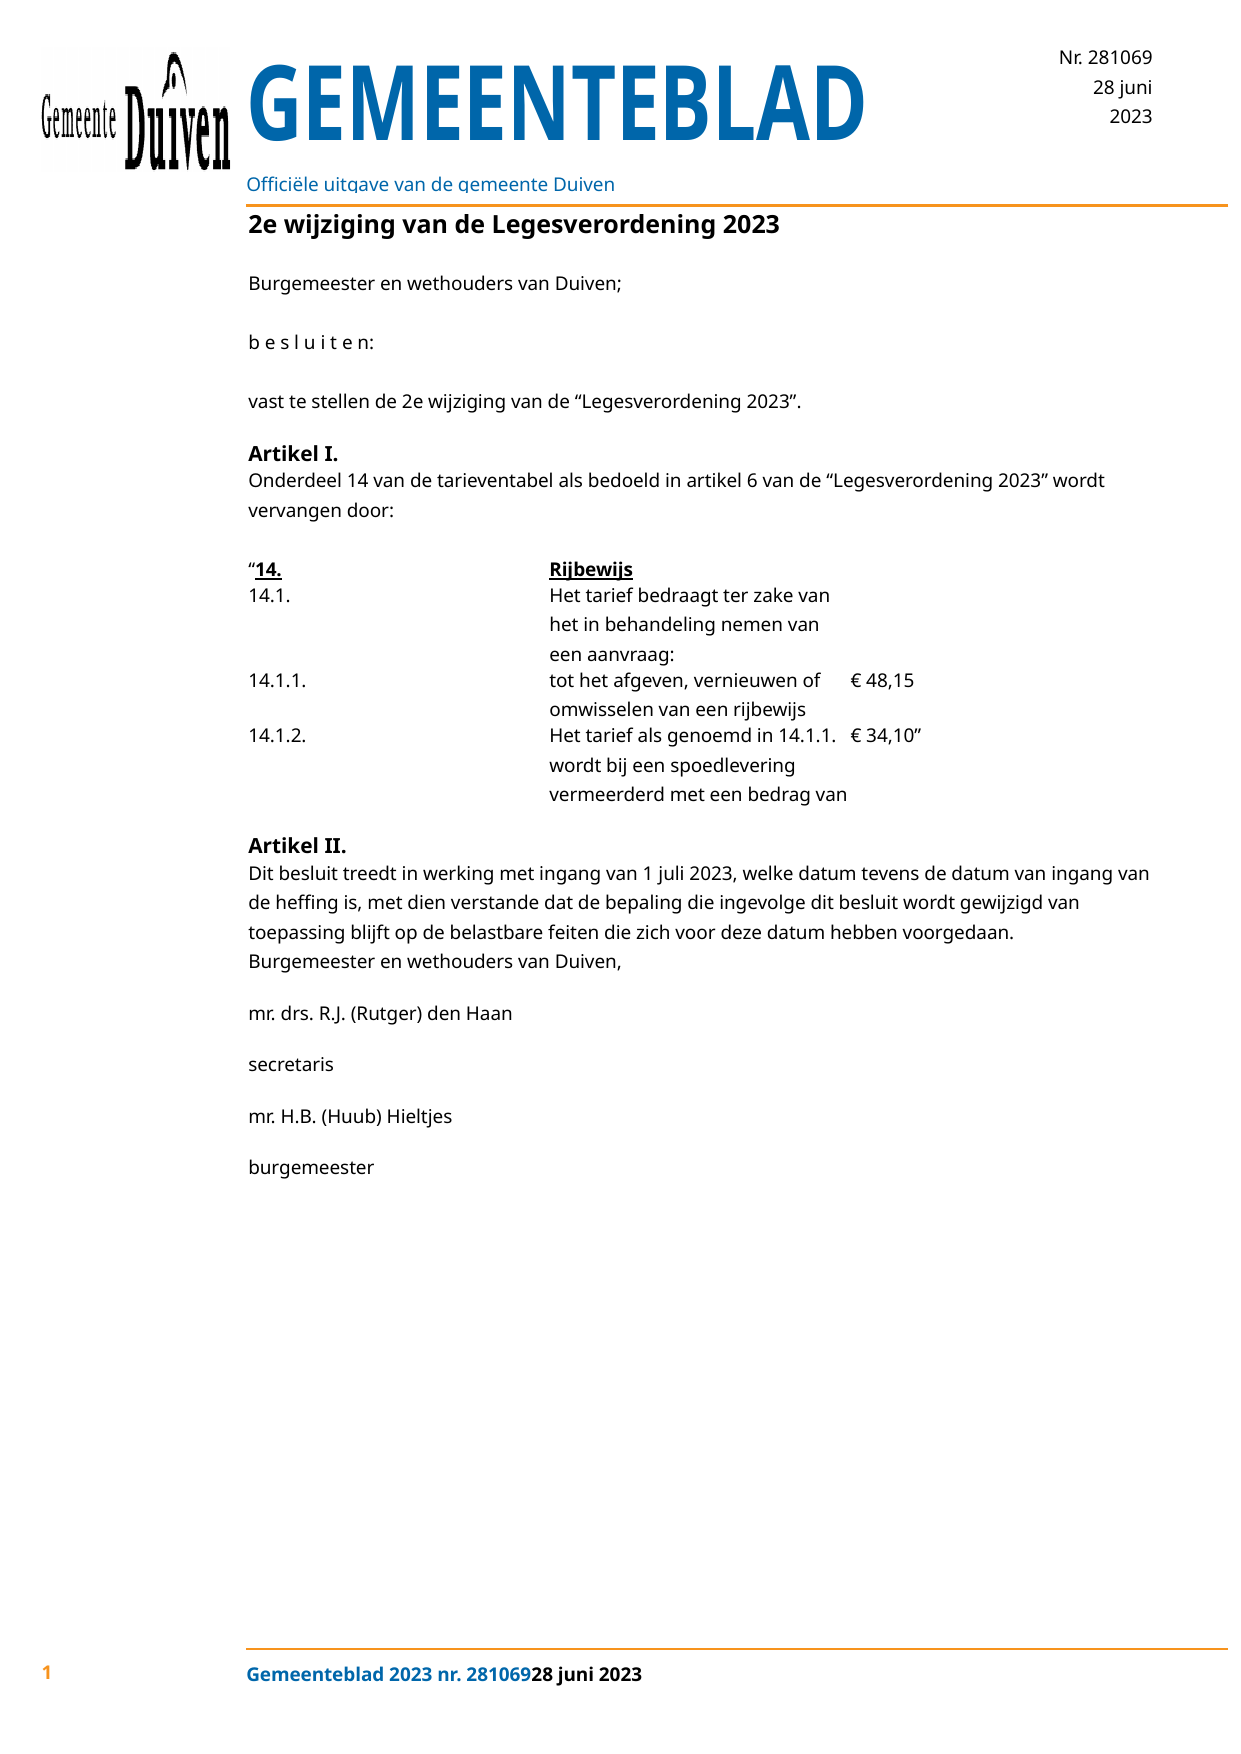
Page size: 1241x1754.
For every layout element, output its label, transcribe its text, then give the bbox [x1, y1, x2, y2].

text Onderdeel 14 van de tarieventabel als bedoeld in artikel 6 van de “Legesverordening 2023” wordt vervangen door: [248, 467, 1152, 523]
text mr. H.B. (Huub) Hieltjes [248, 1103, 1152, 1128]
text 2e wijziging van de Legesverordening 2023 [248, 207, 1152, 241]
text Burgemeester en wethouders van Duiven; [248, 270, 1152, 296]
table_cell tot het afgeven, vernieuwen of omwisselen van een rijbewijs [549, 667, 850, 722]
table_cell € 34,10” [850, 722, 1152, 807]
text burgemeester [248, 1154, 1152, 1180]
table_cell 14.1.1. [248, 667, 549, 722]
table_cell Het tarief als genoemd in 14.1.1. wordt bij een spoedlevering vermeerderd met een bedrag van [549, 722, 850, 807]
text mr. drs. R.J. (Rutger) den Haan ‎ [248, 1000, 1152, 1026]
table_header [850, 556, 1152, 582]
picture [41, 47, 231, 172]
text Artikel I. [248, 439, 1152, 467]
table_header “14. [248, 556, 549, 582]
table_cell € 48,15 [850, 667, 1152, 722]
table_cell [850, 582, 1152, 667]
text Burgemeester en wethouders van Duiven, [248, 948, 1152, 974]
table_header Rijbewijs [549, 556, 850, 582]
text vast te stellen de 2e wijziging van de “Legesverordening 2023”. [248, 389, 1152, 414]
text b e s l u i t e n: [248, 329, 1152, 355]
table_cell 14.1.2. [248, 722, 549, 807]
table_cell 14.1. [248, 582, 549, 667]
text secretaris [248, 1051, 1152, 1077]
text Artikel II. [248, 831, 1152, 860]
text Dit besluit treedt in werking met ingang van 1 juli 2023, welke datum tevens de datum van ingang van de heffing is, met dien verstande dat de bepaling die ingevolge dit besluit wordt gewijzigd van toepassing blijft op de belastbare feiten die zich voor deze datum hebben voorgedaan. [248, 860, 1152, 944]
table_cell Het tarief bedraagt ter zake van het in behandeling nemen van een aanvraag: [549, 582, 850, 667]
